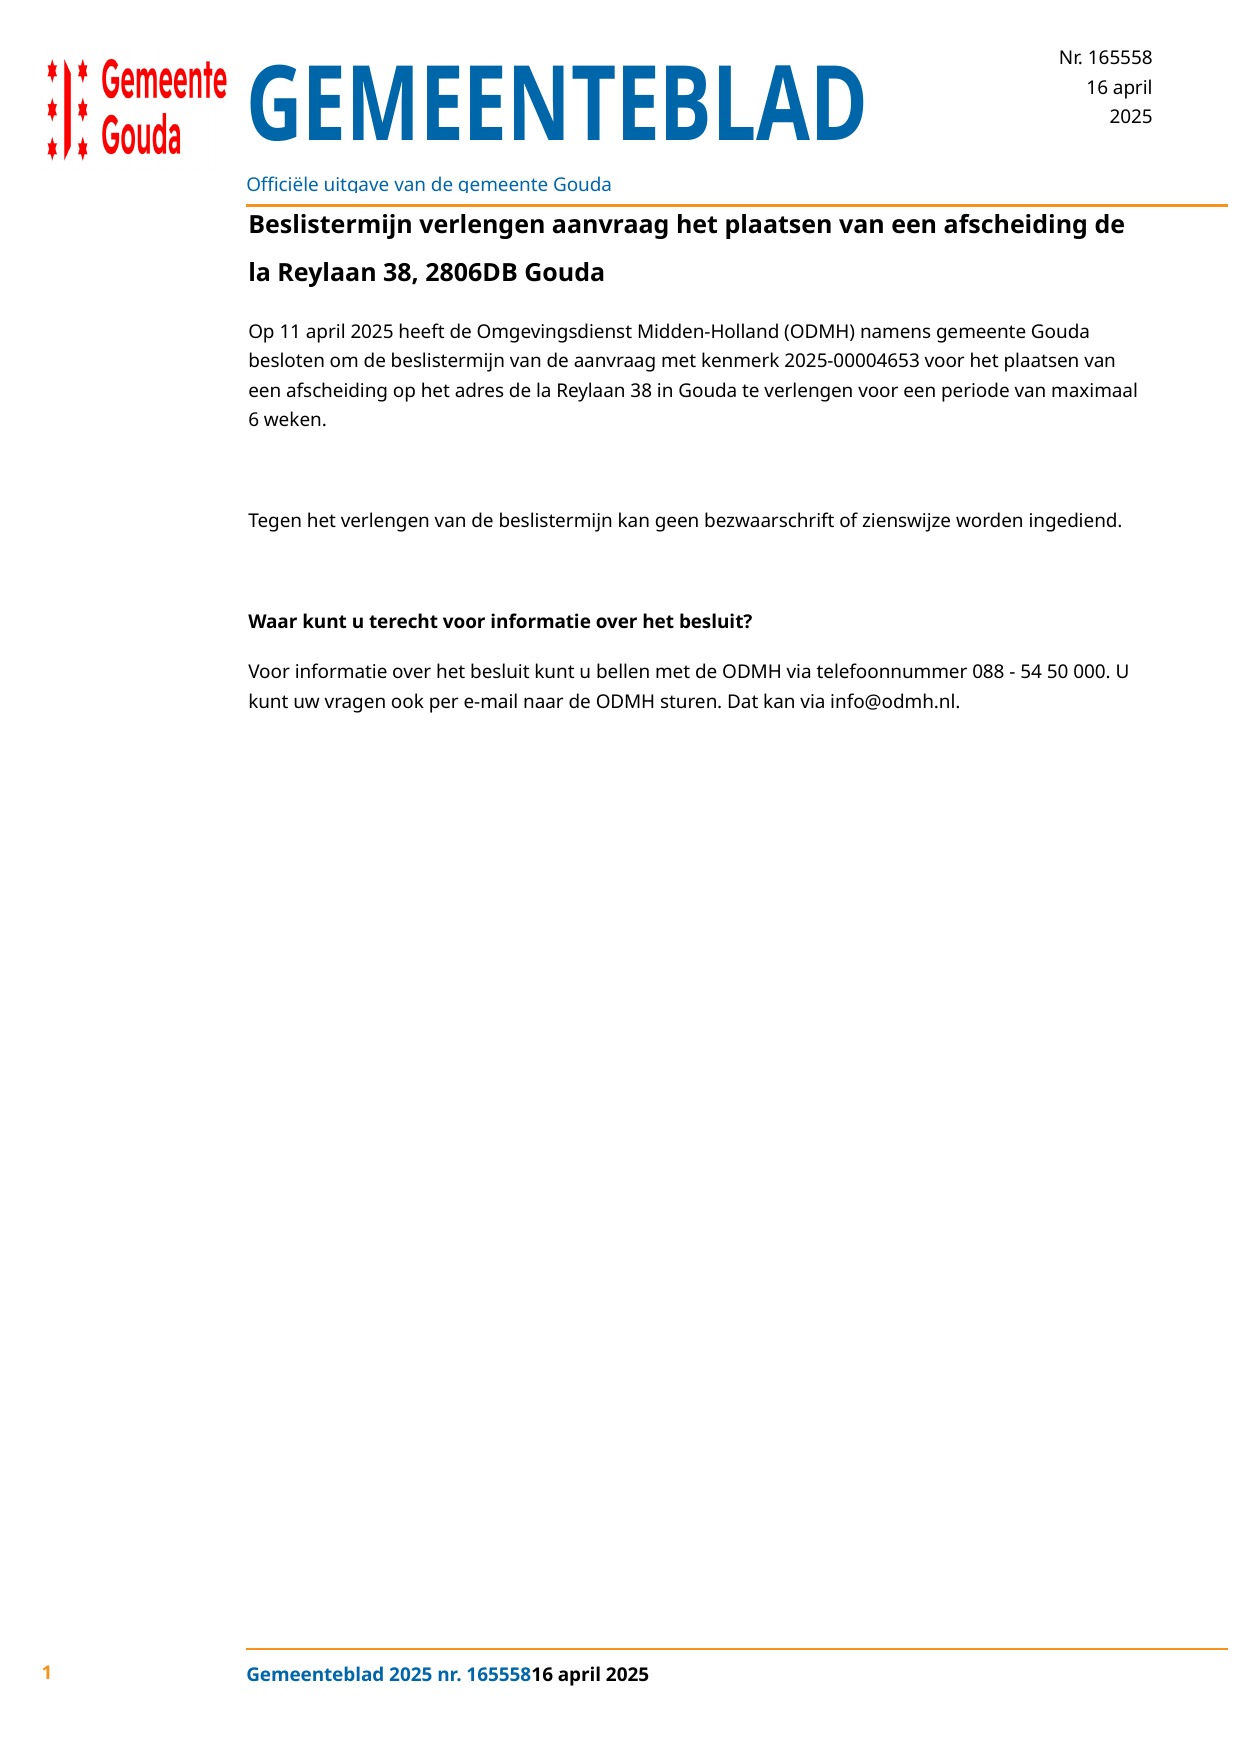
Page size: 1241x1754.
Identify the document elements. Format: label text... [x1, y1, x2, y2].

text Waar kunt u terecht voor informatie over het besluit? [248, 608, 1152, 634]
text Beslistermijn verlengen aanvraag het plaatsen van een afscheiding de la Reylaan 38, 2806DB Gouda [248, 207, 1152, 288]
text Tegen het verlengen van de beslistermijn kan geen bezwaarschrift of zienswijze worden ingediend. [248, 507, 1152, 533]
text Op 11 april 2025 heeft de Omgevingsdienst Midden-Holland (ODMH) namens gemeente Gouda besloten om de beslistermijn van de aanvraag met kenmerk 2025-00004653 voor het plaatsen van een afscheiding op het adres de la Reylaan 38 in Gouda te verlengen voor een periode van maximaal 6 weken. [248, 318, 1152, 432]
text Voor informatie over het besluit kunt u bellen met de ODMH via telefoonnummer 088 - 54 50 000. U kunt uw vragen ook per e-mail naar de ODMH sturen. Dat kan via info@odmh.nl. [248, 659, 1152, 714]
picture [41, 47, 231, 172]
